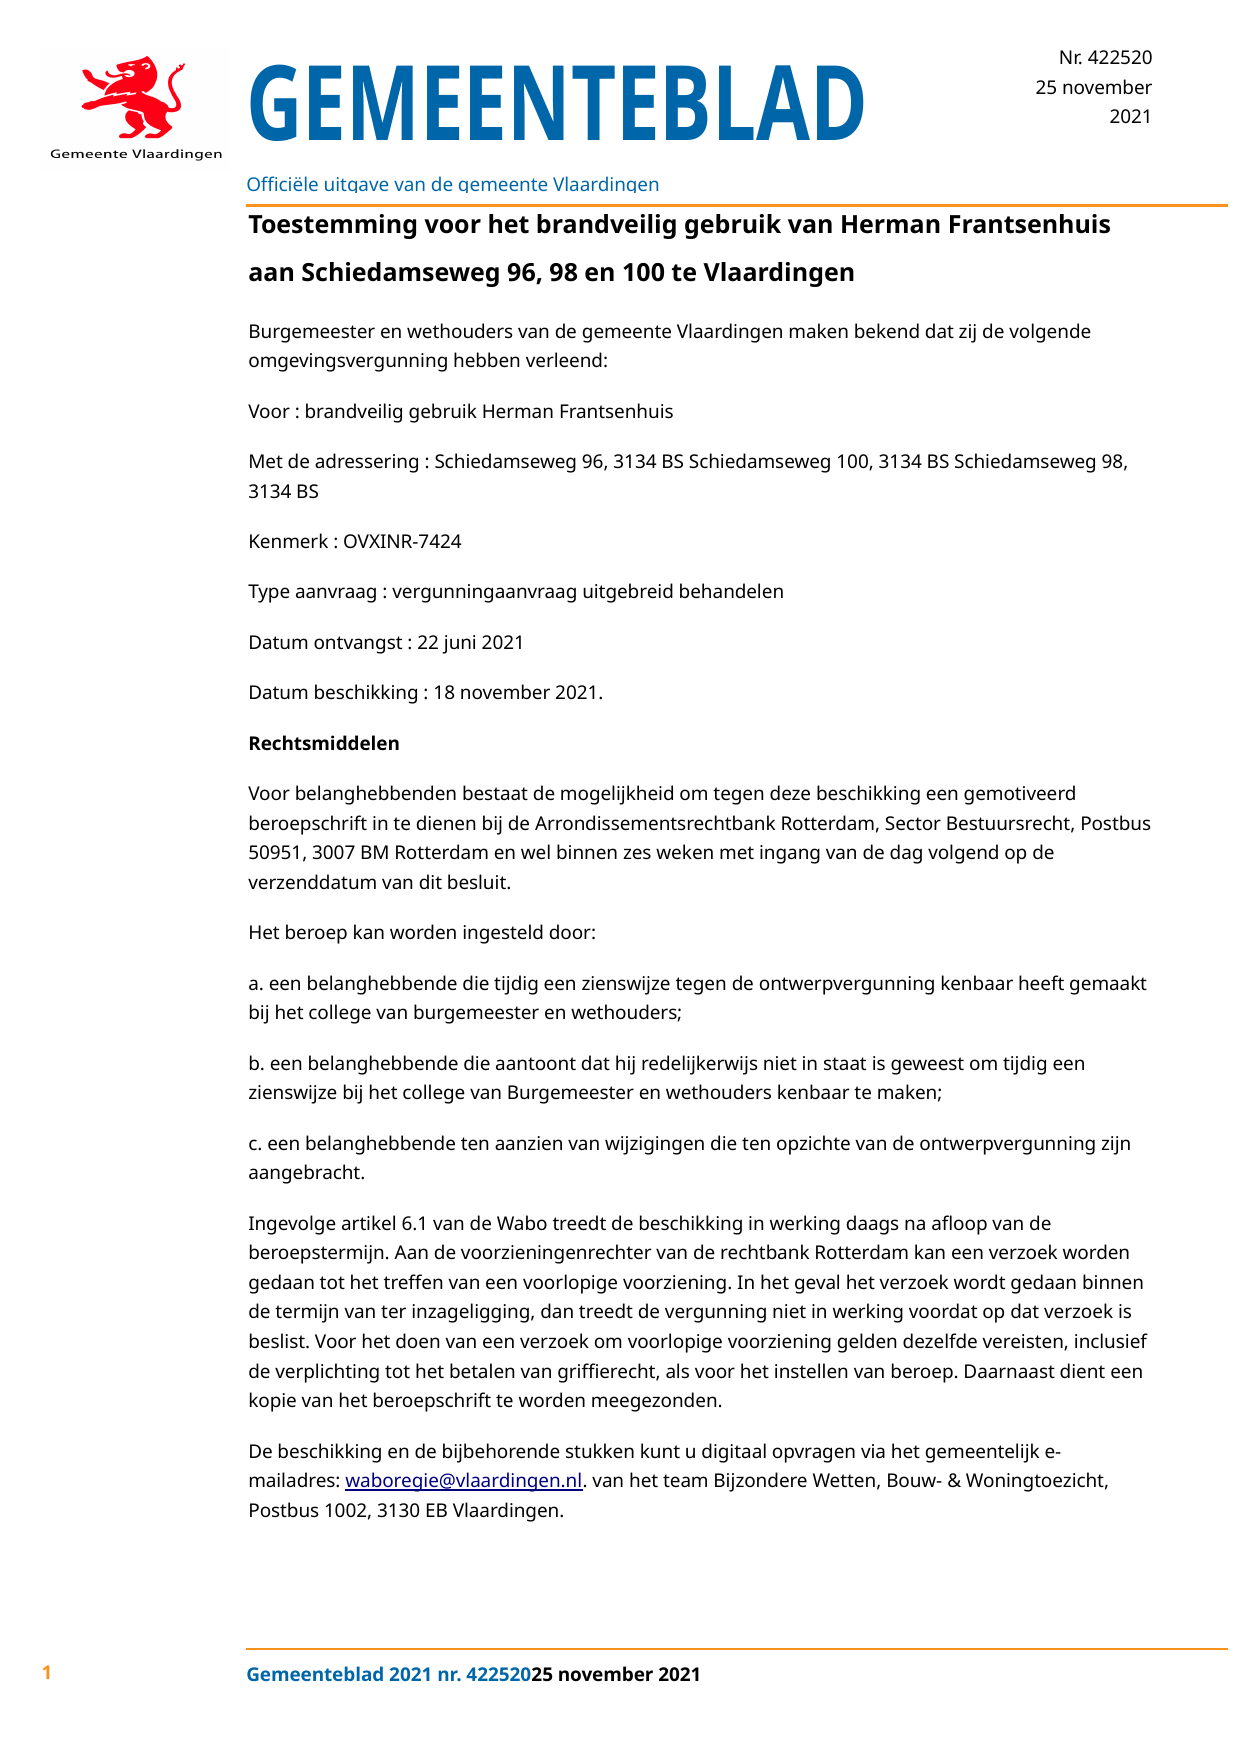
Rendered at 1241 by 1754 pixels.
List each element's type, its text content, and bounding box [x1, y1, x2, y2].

text Datum ontvangst : 22 juni 2021 [248, 629, 1152, 655]
text De beschikking en de bijbehorende stukken kunt u digitaal opvragen via het gemeentelijk e-mailadres: waboregie@vlaardingen.nl. van het team Bijzondere Wetten, Bouw- & Woningtoezicht, Postbus 1002, 3130 EB Vlaardingen. [248, 1438, 1152, 1523]
text Voor belanghebbenden bestaat de mogelijkheid om tegen deze beschikking een gemotiveerd beroepschrift in te dienen bij de Arrondissementsrechtbank Rotterdam, Sector Bestuursrecht, Postbus 50951, 3007 BM Rotterdam en wel binnen zes weken met ingang van de dag volgend op de verzenddatum van dit besluit. [248, 780, 1152, 895]
text Het beroep kan worden ingesteld door: [248, 919, 1152, 945]
text c. een belanghebbende ten aanzien van wijzigingen die ten opzichte van de ontwerpvergunning zijn aangebracht. [248, 1130, 1152, 1185]
text b. een belanghebbende die aantoont dat hij redelijkerwijs niet in staat is geweest om tijdig een zienswijze bij het college van Burgemeester en wethouders kenbaar te maken; [248, 1050, 1152, 1105]
text Kenmerk : OVXINR-7424 [248, 528, 1152, 554]
text Voor : brandveilig gebruik Herman Frantsenhuis [248, 398, 1152, 424]
text Type aanvraag : vergunningaanvraag uitgebreid behandelen [248, 579, 1152, 604]
text Burgemeester en wethouders van de gemeente Vlaardingen maken bekend dat zij de volgende omgevingsvergunning hebben verleend: [248, 318, 1152, 373]
text Datum beschikking : 18 november 2021. [248, 679, 1152, 705]
text Toestemming voor het brandveilig gebruik van Herman Frantsenhuis aan Schiedamseweg 96, 98 en 100 te Vlaardingen [248, 207, 1152, 288]
text Met de adressering : Schiedamseweg 96, 3134 BS Schiedamseweg 100, 3134 BS Schiedamseweg 98, 3134 BS [248, 448, 1152, 504]
picture [41, 47, 231, 172]
text a. een belanghebbende die tijdig een zienswijze tegen de ontwerpvergunning kenbaar heeft gemaakt bij het college van burgemeester en wethouders; [248, 970, 1152, 1025]
text Ingevolge artikel 6.1 van de Wabo treedt de beschikking in werking daags na afloop van de beroepstermijn. Aan de voorzieningenrechter van de rechtbank Rotterdam kan een verzoek worden gedaan tot het treffen van een voorlopige voorziening. In het geval het verzoek wordt gedaan binnen de termijn van ter inzageligging, dan treedt de vergunning niet in werking voordat op dat verzoek is beslist. Voor het doen van een verzoek om voorlopige voorziening gelden dezelfde vereisten, inclusief de verplichting tot het betalen van griffierecht, als voor het instellen van beroep. Daarnaast dient een kopie van het beroepschrift te worden meegezonden. [248, 1210, 1152, 1413]
text Rechtsmiddelen [248, 730, 1152, 756]
